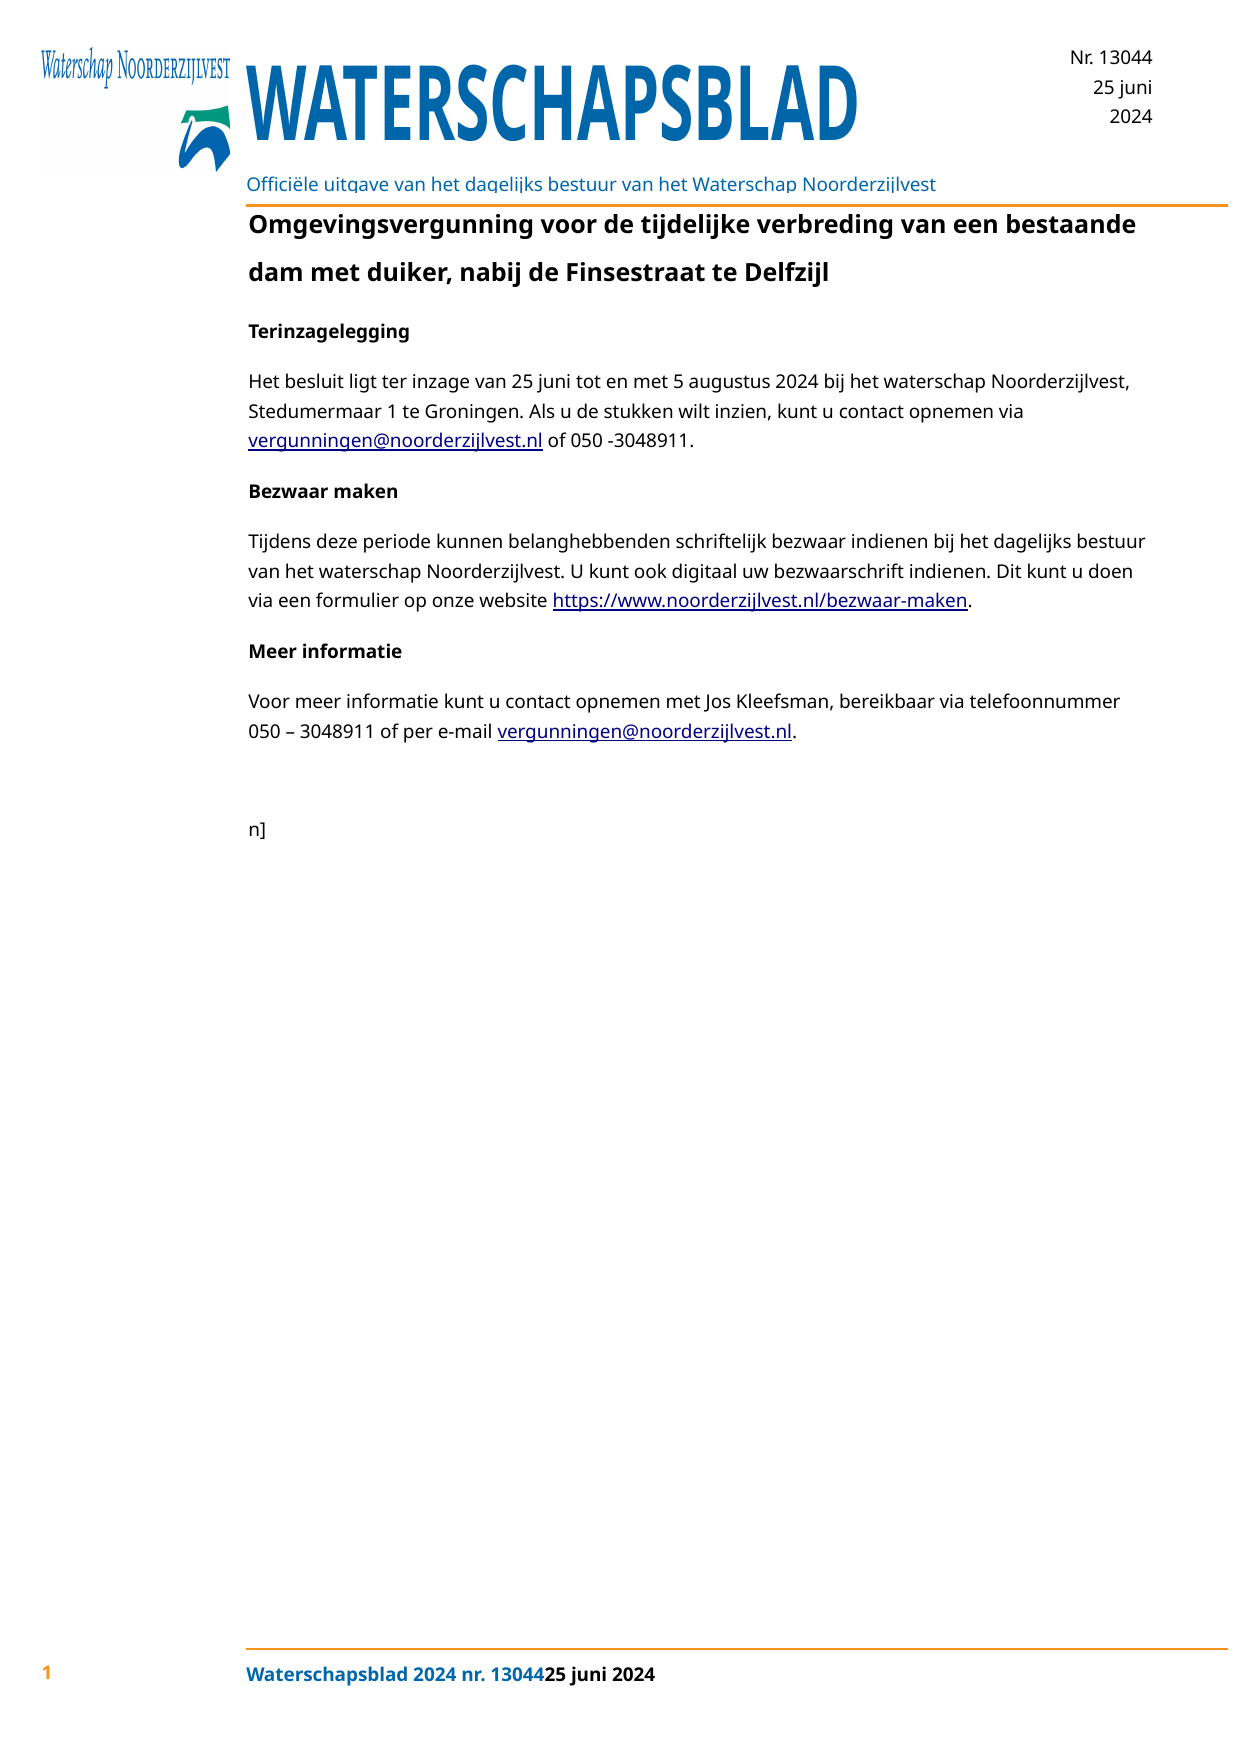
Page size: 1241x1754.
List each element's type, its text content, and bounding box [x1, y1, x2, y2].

text Bezwaar maken [248, 478, 1152, 504]
picture [41, 47, 231, 172]
text n] [248, 816, 1152, 842]
text Omgevingsvergunning voor de tijdelijke verbreding van een bestaande dam met duiker, nabij de Finsestraat te Delfzijl [248, 207, 1152, 288]
text Tijdens deze periode kunnen belanghebbenden schriftelijk bezwaar indienen bij het dagelijks bestuur van het waterschap Noorderzijlvest. U kunt ook digitaal uw bezwaarschrift indienen. Dit kunt u doen via een formulier op onze website https://www.noorderzijlvest.nl/bezwaar-maken. [248, 528, 1152, 613]
text Voor meer informatie kunt u contact opnemen met Jos Kleefsman, bereikbaar via telefoonnummer 050 – 3048911 of per e-mail vergunningen@noorderzijlvest.nl. [248, 688, 1152, 744]
text Meer informatie [248, 638, 1152, 664]
text Het besluit ligt ter inzage van 25 juni tot en met 5 augustus 2024 bij het waterschap Noorderzijlvest, Stedumermaar 1 te Groningen. Als u de stukken wilt inzien, kunt u contact opnemen via vergunningen@noorderzijlvest.nl of 050 -3048911. [248, 368, 1152, 453]
text Terinzagelegging [248, 318, 1152, 344]
